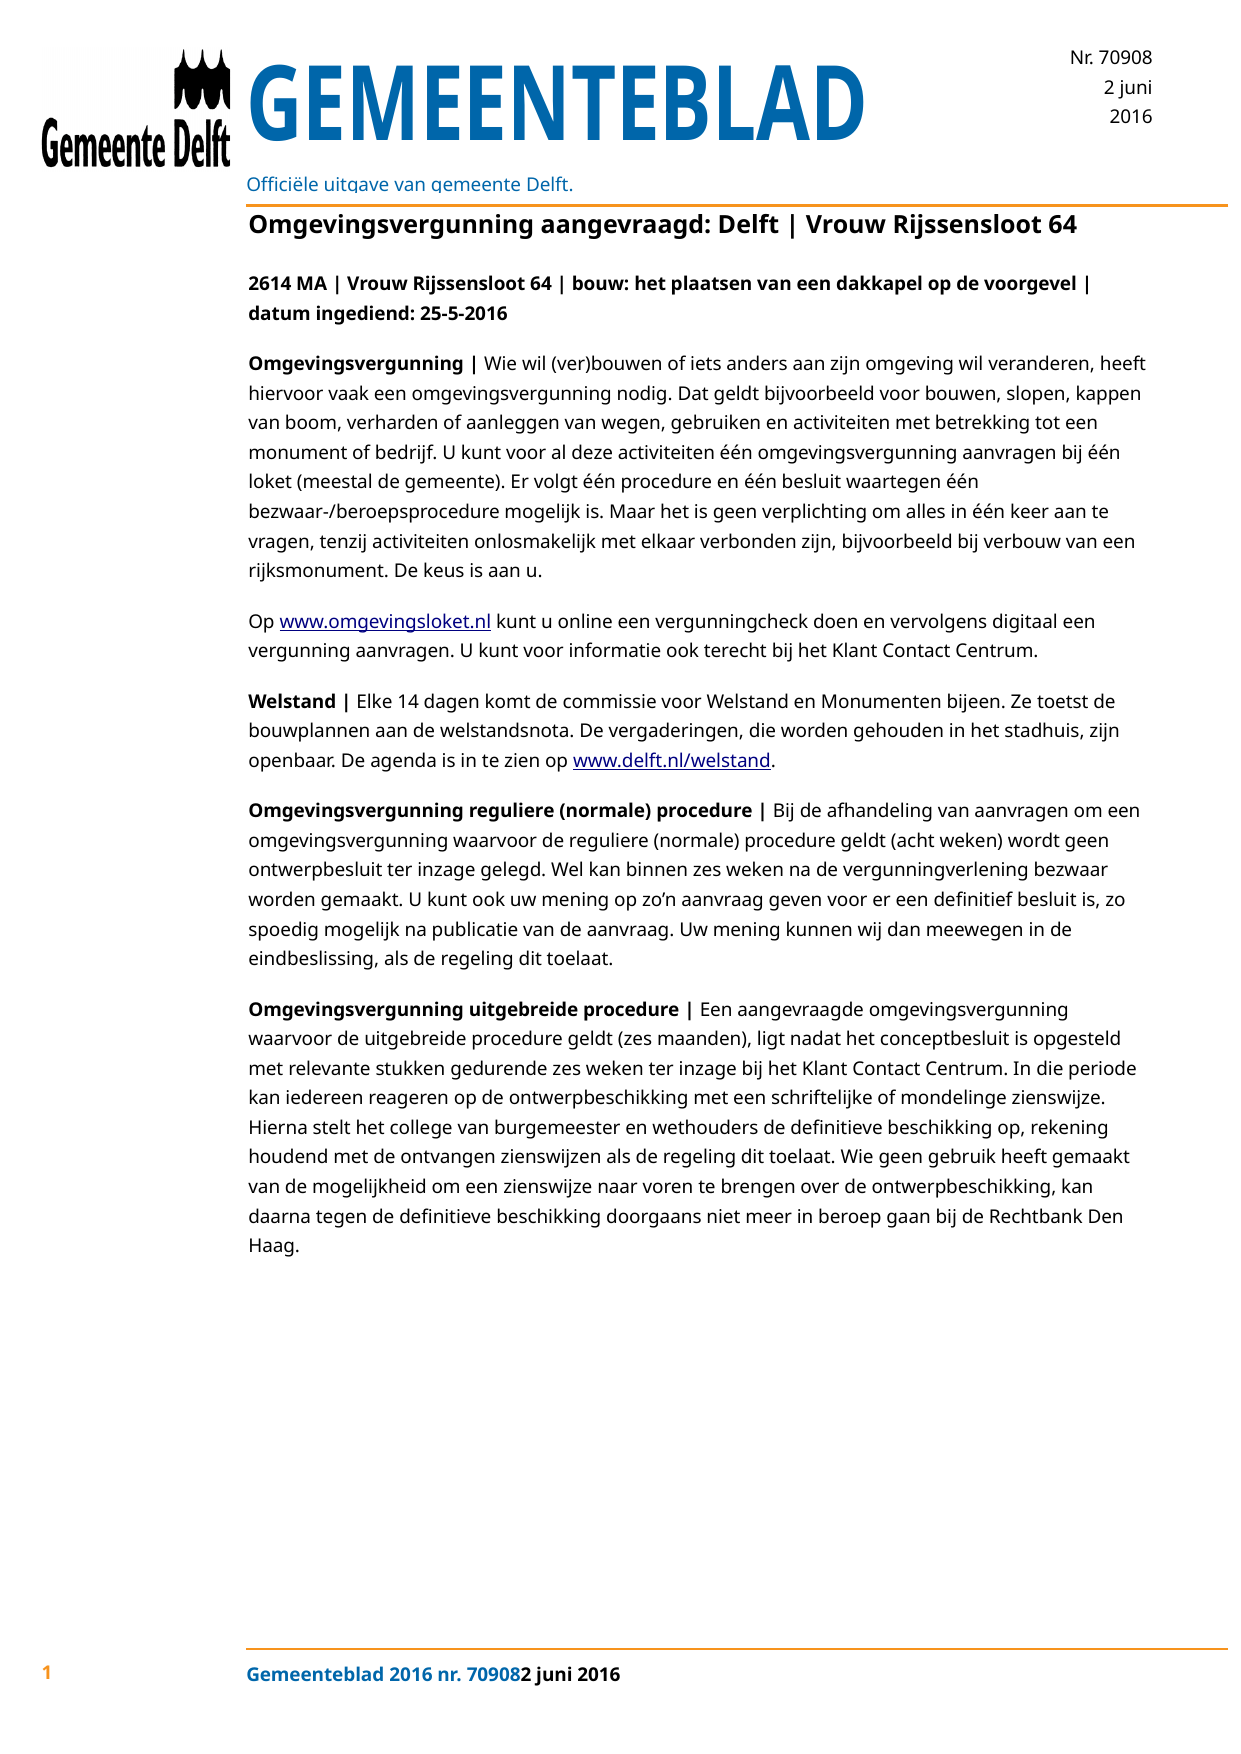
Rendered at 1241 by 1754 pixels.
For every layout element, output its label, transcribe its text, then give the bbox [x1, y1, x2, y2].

text Op www.omgevingsloket.nl kunt u online een vergunningcheck doen en vervolgens digitaal een vergunning aanvragen. U kunt voor informatie ook terecht bij het Klant Contact Centrum. [248, 608, 1152, 663]
text Welstand | Elke 14 dagen komt de commissie voor Welstand en Monumenten bijeen. Ze toetst de bouwplannen aan de welstandsnota. De vergaderingen, die worden gehouden in het stadhuis, zijn openbaar. De agenda is in te zien op www.delft.nl/welstand. [248, 688, 1152, 773]
text Omgevingsvergunning aangevraagd: Delft | Vrouw Rijssensloot 64 [248, 207, 1152, 241]
picture [41, 47, 231, 172]
text Omgevingsvergunning uitgebreide procedure | Een aangevraagde omgevingsvergunning waarvoor de uitgebreide procedure geldt (zes maanden), ligt nadat het conceptbesluit is opgesteld met relevante stukken gedurende zes weken ter inzage bij het Klant Contact Centrum. In die periode kan iedereen reageren op de ontwerpbeschikking met een schriftelijke of mondelinge zienswijze. Hierna stelt het college van burgemeester en wethouders de definitieve beschikking op, rekening houdend met de ontvangen zienswijzen als de regeling dit toelaat. Wie geen gebruik heeft gemaakt van de mogelijkheid om een zienswijze naar voren te brengen over de ontwerpbeschikking, kan daarna tegen de definitieve beschikking doorgaans niet meer in beroep gaan bij de Rechtbank Den Haag. [248, 996, 1152, 1258]
text Omgevingsvergunning | Wie wil (ver)bouwen of iets anders aan zijn omgeving wil veranderen, heeft hiervoor vaak een omgevingsvergunning nodig. Dat geldt bijvoorbeeld voor bouwen, slopen, kappen van boom, verharden of aanleggen van wegen, gebruiken en activiteiten met betrekking tot een monument of bedrijf. U kunt voor al deze activiteiten één omgevingsvergunning aanvragen bij één loket (meestal de gemeente). Er volgt één procedure en één besluit waartegen één bezwaar-/beroepsprocedure mogelijk is. Maar het is geen verplichting om alles in één keer aan te vragen, tenzij activiteiten onlosmakelijk met elkaar verbonden zijn, bijvoorbeeld bij verbouw van een rijksmonument. De keus is aan u. [248, 350, 1152, 583]
text Omgevingsvergunning reguliere (normale) procedure | Bij de afhandeling van aanvragen om een omgevingsvergunning waarvoor de reguliere (normale) procedure geldt (acht weken) wordt geen ontwerpbesluit ter inzage gelegd. Wel kan binnen zes weken na de vergunningverlening bezwaar worden gemaakt. U kunt ook uw mening op zo’n aanvraag geven voor er een definitief besluit is, zo spoedig mogelijk na publicatie van de aanvraag. Uw mening kunnen wij dan meewegen in de eindbeslissing, als de regeling dit toelaat. [248, 797, 1152, 971]
text 2614 MA | Vrouw Rijssensloot 64 | bouw: het plaatsen van een dakkapel op de voorgevel | datum ingediend: 25-5-2016 [248, 270, 1152, 326]
